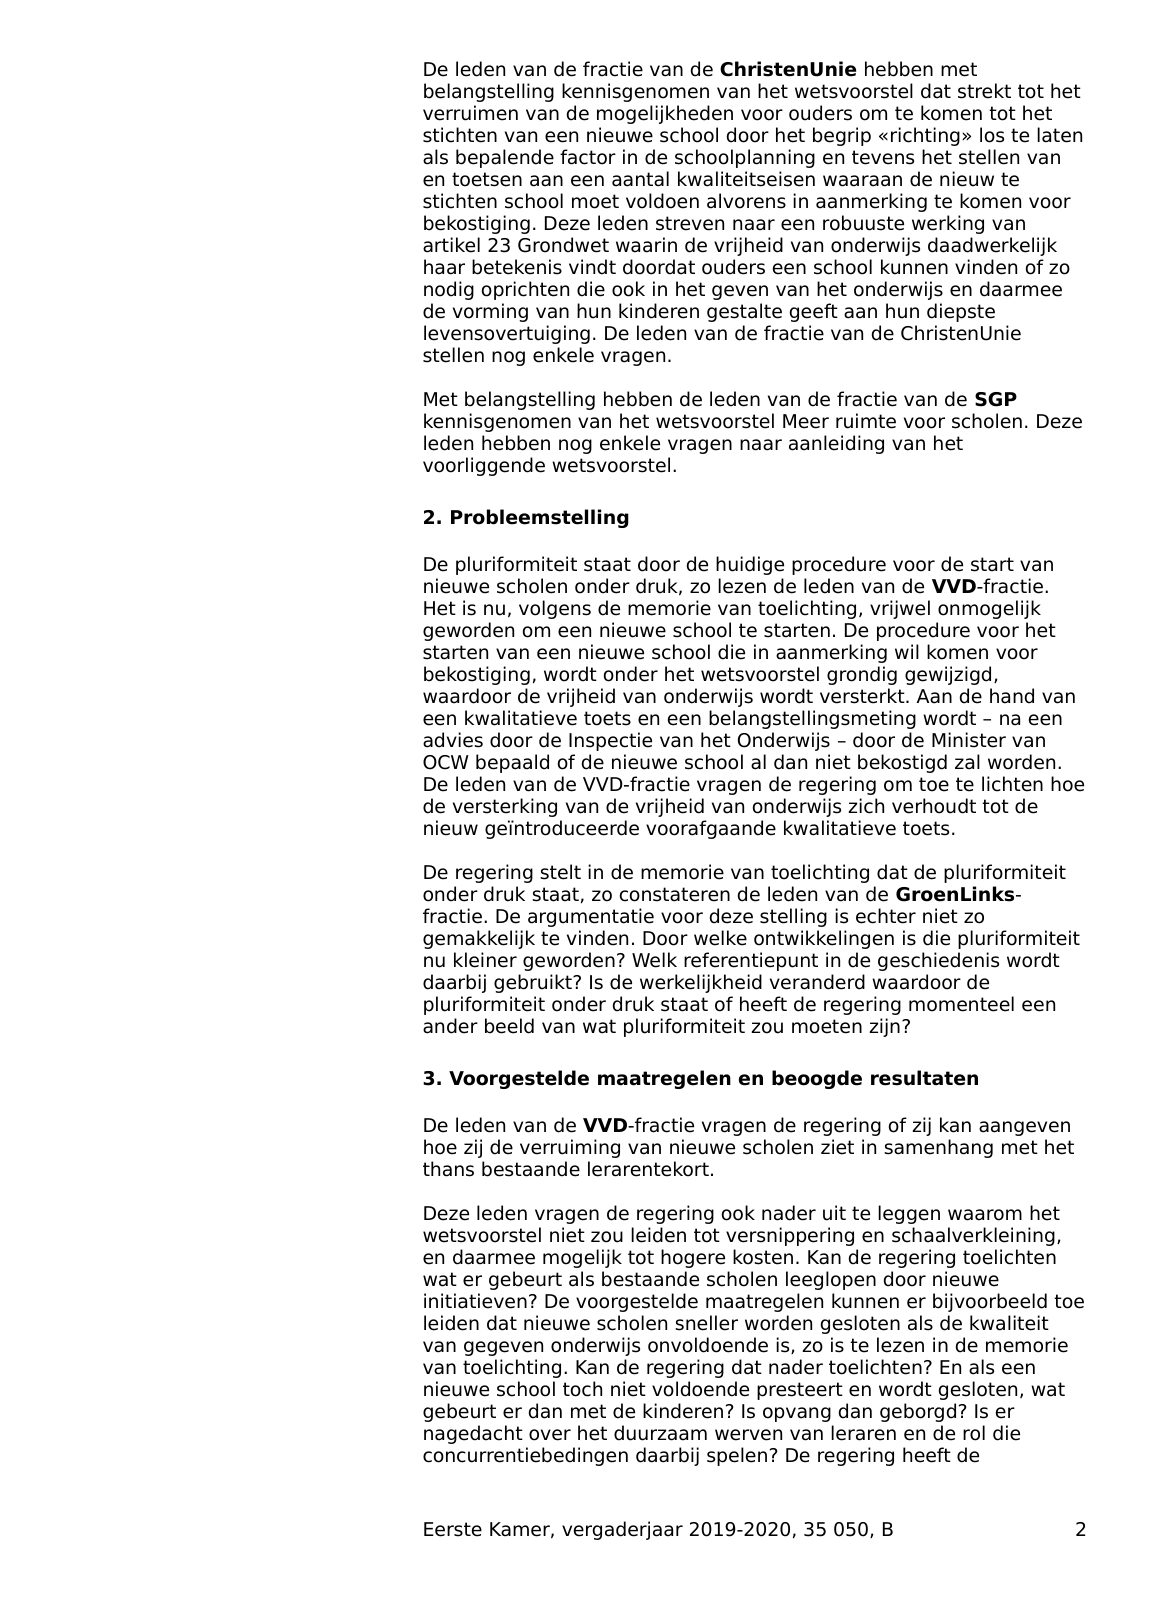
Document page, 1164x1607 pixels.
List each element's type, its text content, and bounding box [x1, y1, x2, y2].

text De regering stelt in de memorie van toelichting dat de pluriformiteit onder druk staat, zo constateren de leden van de GroenLinks-fractie. De argumentatie voor deze stelling is echter niet zo gemakkelijk te vinden. Door welke ontwikkelingen is die pluriformiteit nu kleiner geworden? Welk referentiepunt in de geschiedenis wordt daarbij gebruikt? Is de werkelijkheid veranderd waardoor de pluriformiteit onder druk staat of heeft de regering momenteel een ander beeld van wat pluriformiteit zou moeten zijn? [422, 862, 1087, 1038]
text De leden van de VVD-fractie vragen de regering of zij kan aangeven hoe zij de verruiming van nieuwe scholen ziet in samenhang met het thans bestaande lerarentekort. [422, 1114, 1087, 1181]
text De leden van de fractie van de ChristenUnie hebben met belangstelling kennisgenomen van het wetsvoorstel dat strekt tot het verruimen van de mogelijkheden voor ouders om te komen tot het stichten van een nieuwe school door het begrip «richting» los te laten als bepalende factor in de schoolplanning en tevens het stellen van en toetsen aan een aantal kwaliteitseisen waaraan de nieuw te stichten school moet voldoen alvorens in aanmerking te komen voor bekostiging. Deze leden streven naar een robuuste werking van artikel 23 Grondwet waarin de vrijheid van onderwijs daadwerkelijk haar betekenis vindt doordat ouders een school kunnen vinden of zo nodig oprichten die ook in het geven van het onderwijs en daarmee de vorming van hun kinderen gestalte geeft aan hun diepste levensovertuiging. De leden van de fractie van de ChristenUnie stellen nog enkele vragen. [422, 59, 1087, 367]
subtitle 3. Voorgestelde maatregelen en beoogde resultaten [422, 1068, 1087, 1089]
subtitle 2. Probleemstelling [422, 507, 1087, 529]
text De pluriformiteit staat door de huidige procedure voor de start van nieuwe scholen onder druk, zo lezen de leden van de VVD-fractie. Het is nu, volgens de memorie van toelichting, vrijwel onmogelijk geworden om een nieuwe school te starten. De procedure voor het starten van een nieuwe school die in aanmerking wil komen voor bekostiging, wordt onder het wetsvoorstel grondig gewijzigd, waardoor de vrijheid van onderwijs wordt versterkt. Aan de hand van een kwalitatieve toets en een belangstellingsmeting wordt – na een advies door de Inspectie van het Onderwijs – door de Minister van OCW bepaald of de nieuwe school al dan niet bekostigd zal worden. De leden van de VVD-fractie vragen de regering om toe te lichten hoe de versterking van de vrijheid van onderwijs zich verhoudt tot de nieuw geïntroduceerde voorafgaande kwalitatieve toets. [422, 554, 1087, 839]
text Met belangstelling hebben de leden van de fractie van de SGP kennisgenomen van het wetsvoorstel Meer ruimte voor scholen. Deze leden hebben nog enkele vragen naar aanleiding van het voorliggende wetsvoorstel. [422, 389, 1087, 477]
text Deze leden vragen de regering ook nader uit te leggen waarom het wetsvoorstel niet zou leiden tot versnippering en schaalverkleining, en daarmee mogelijk tot hogere kosten. Kan de regering toelichten wat er gebeurt als bestaande scholen leeglopen door nieuwe initiatieven? De voorgestelde maatregelen kunnen er bijvoorbeeld toe leiden dat nieuwe scholen sneller worden gesloten als de kwaliteit van gegeven onderwijs onvoldoende is, zo is te lezen in de memorie van toelichting. Kan de regering dat nader toelichten? En als een nieuwe school toch niet voldoende presteert en wordt gesloten, wat gebeurt er dan met de kinderen? Is opvang dan geborgd? Is er nagedacht over het duurzaam werven van leraren en de rol die concurrentiebedingen daarbij spelen? De regering heeft de [422, 1203, 1087, 1466]
